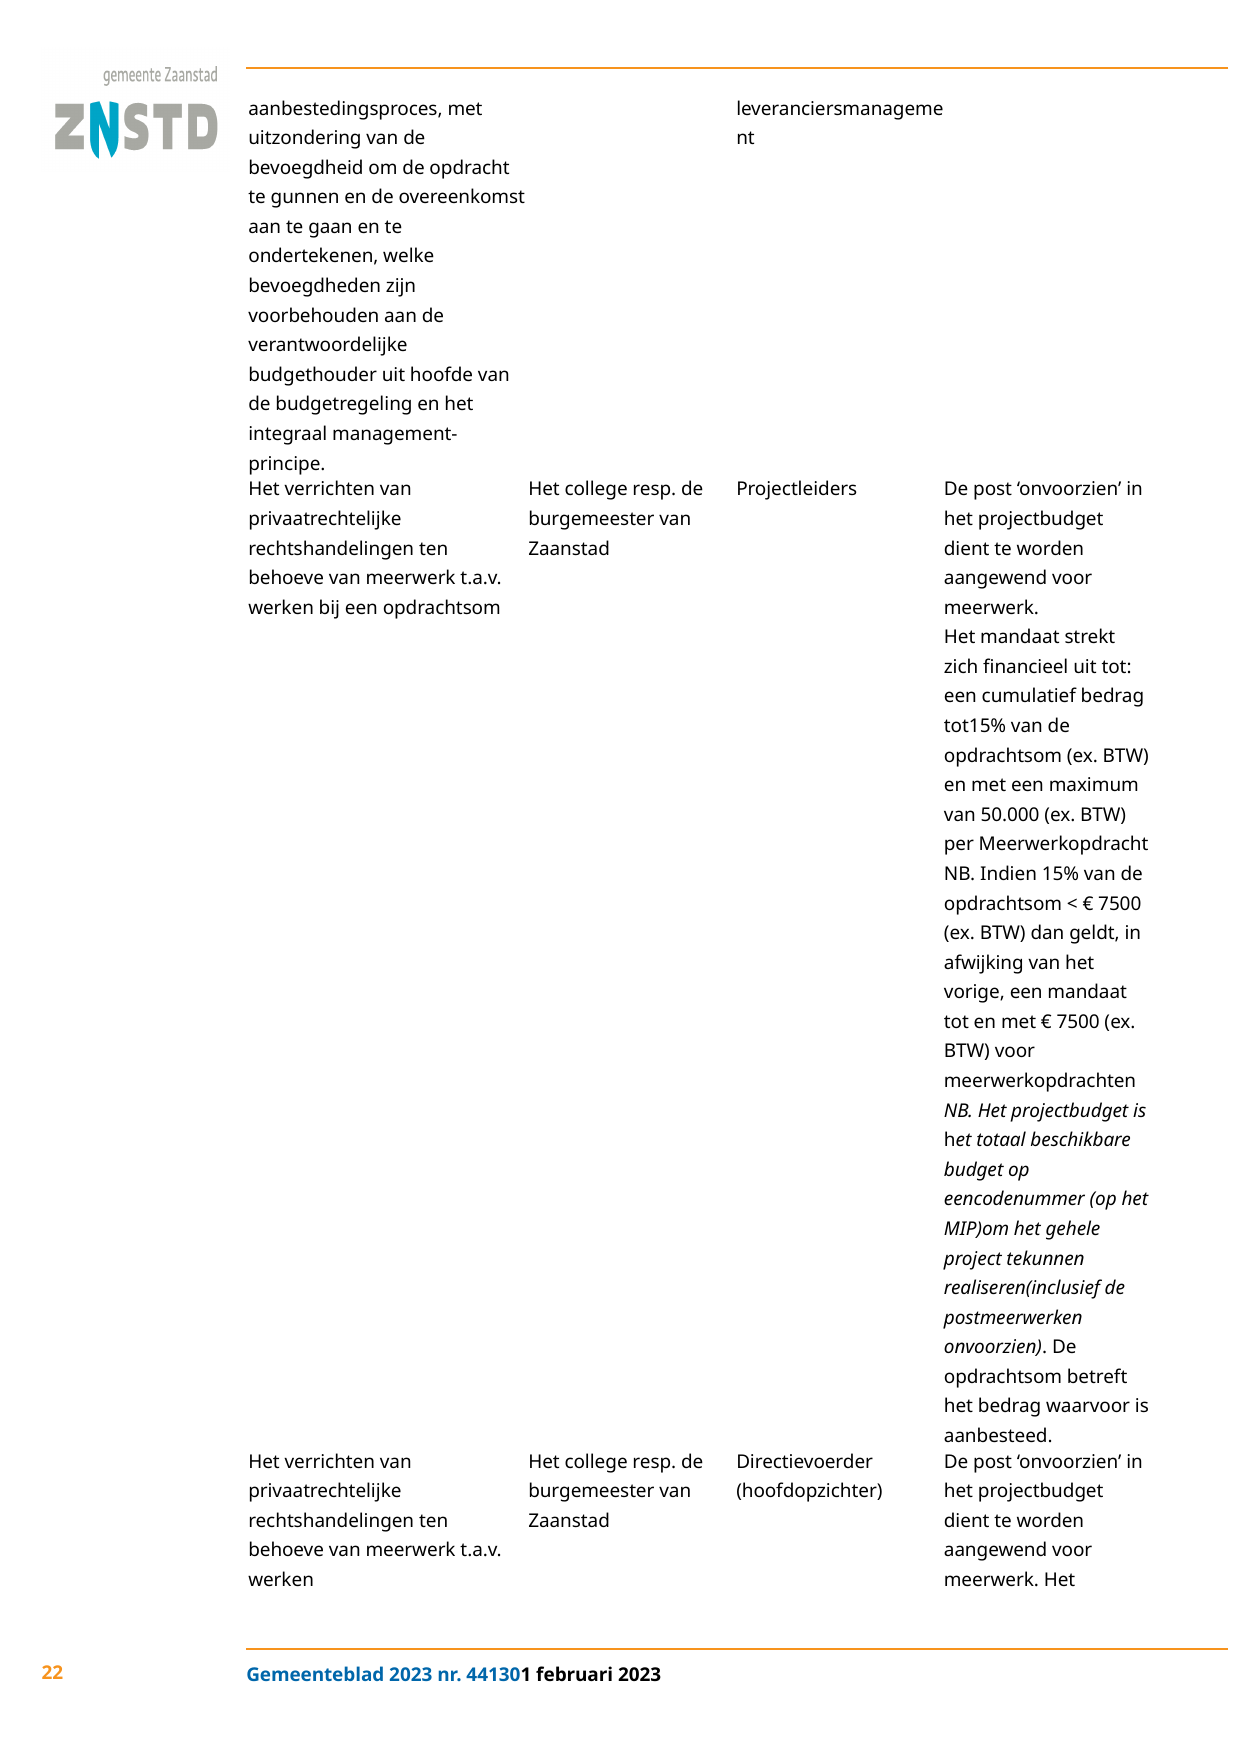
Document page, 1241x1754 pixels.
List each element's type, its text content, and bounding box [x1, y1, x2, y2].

table_cell Het college resp. de burgemeester van Zaanstad [528, 1448, 736, 1592]
picture [41, 47, 231, 172]
table_cell [528, 95, 736, 476]
table_cell Het college resp. de burgemeester van Zaanstad [528, 476, 736, 1448]
table_cell aanbestedingsproces, met uitzondering van de bevoegdheid om de opdracht te gunnen en de overeenkomst aan te gaan en te ondertekenen, welke bevoegdheden zijn voorbehouden aan de verantwoordelijke budgethouder uit hoofde van de budgetregeling en het integraal management-principe. [248, 95, 528, 476]
table_cell Het verrichten van privaatrechtelijke rechtshandelingen ten behoeve van meerwerk t.a.v. werken [248, 1448, 528, 1592]
table_cell Projectleiders [736, 476, 944, 1448]
table_cell [944, 95, 1152, 476]
table_cell De post ‘onvoorzien’ in het projectbudget dient te worden aangewend voor meerwerk. Het [944, 1448, 1152, 1592]
table_cell Directievoerder (hoofdopzichter) [736, 1448, 944, 1592]
table_cell Het verrichten van privaatrechtelijke rechtshandelingen ten behoeve van meerwerk t.a.v. werken bij een opdrachtsom [248, 476, 528, 1448]
table_cell De post ‘onvoorzien’ in het projectbudget dient te worden aangewend voor meerwerk. Het mandaat strekt zich financieel uit tot: een cumulatief bedrag tot15% van de opdrachtsom (ex. BTW) en met een maximum van 50.000 (ex. BTW) per Meerwerkopdracht NB. Indien 15% van de opdrachtsom < € 7500 (ex. BTW) dan geldt, in afwijking van het vorige, een mandaat tot en met € 7500 (ex. BTW) voor meerwerkopdrachten NB. Het projectbudget is het totaal beschikbare budget op eencodenummer (op het MIP)om het gehele project tekunnen realiseren(inclusief de postmeerwerken onvoorzien). De opdrachtsom betreft het bedrag waarvoor is aanbesteed. [944, 476, 1152, 1448]
table_cell leveranciersmanagement [736, 95, 944, 476]
